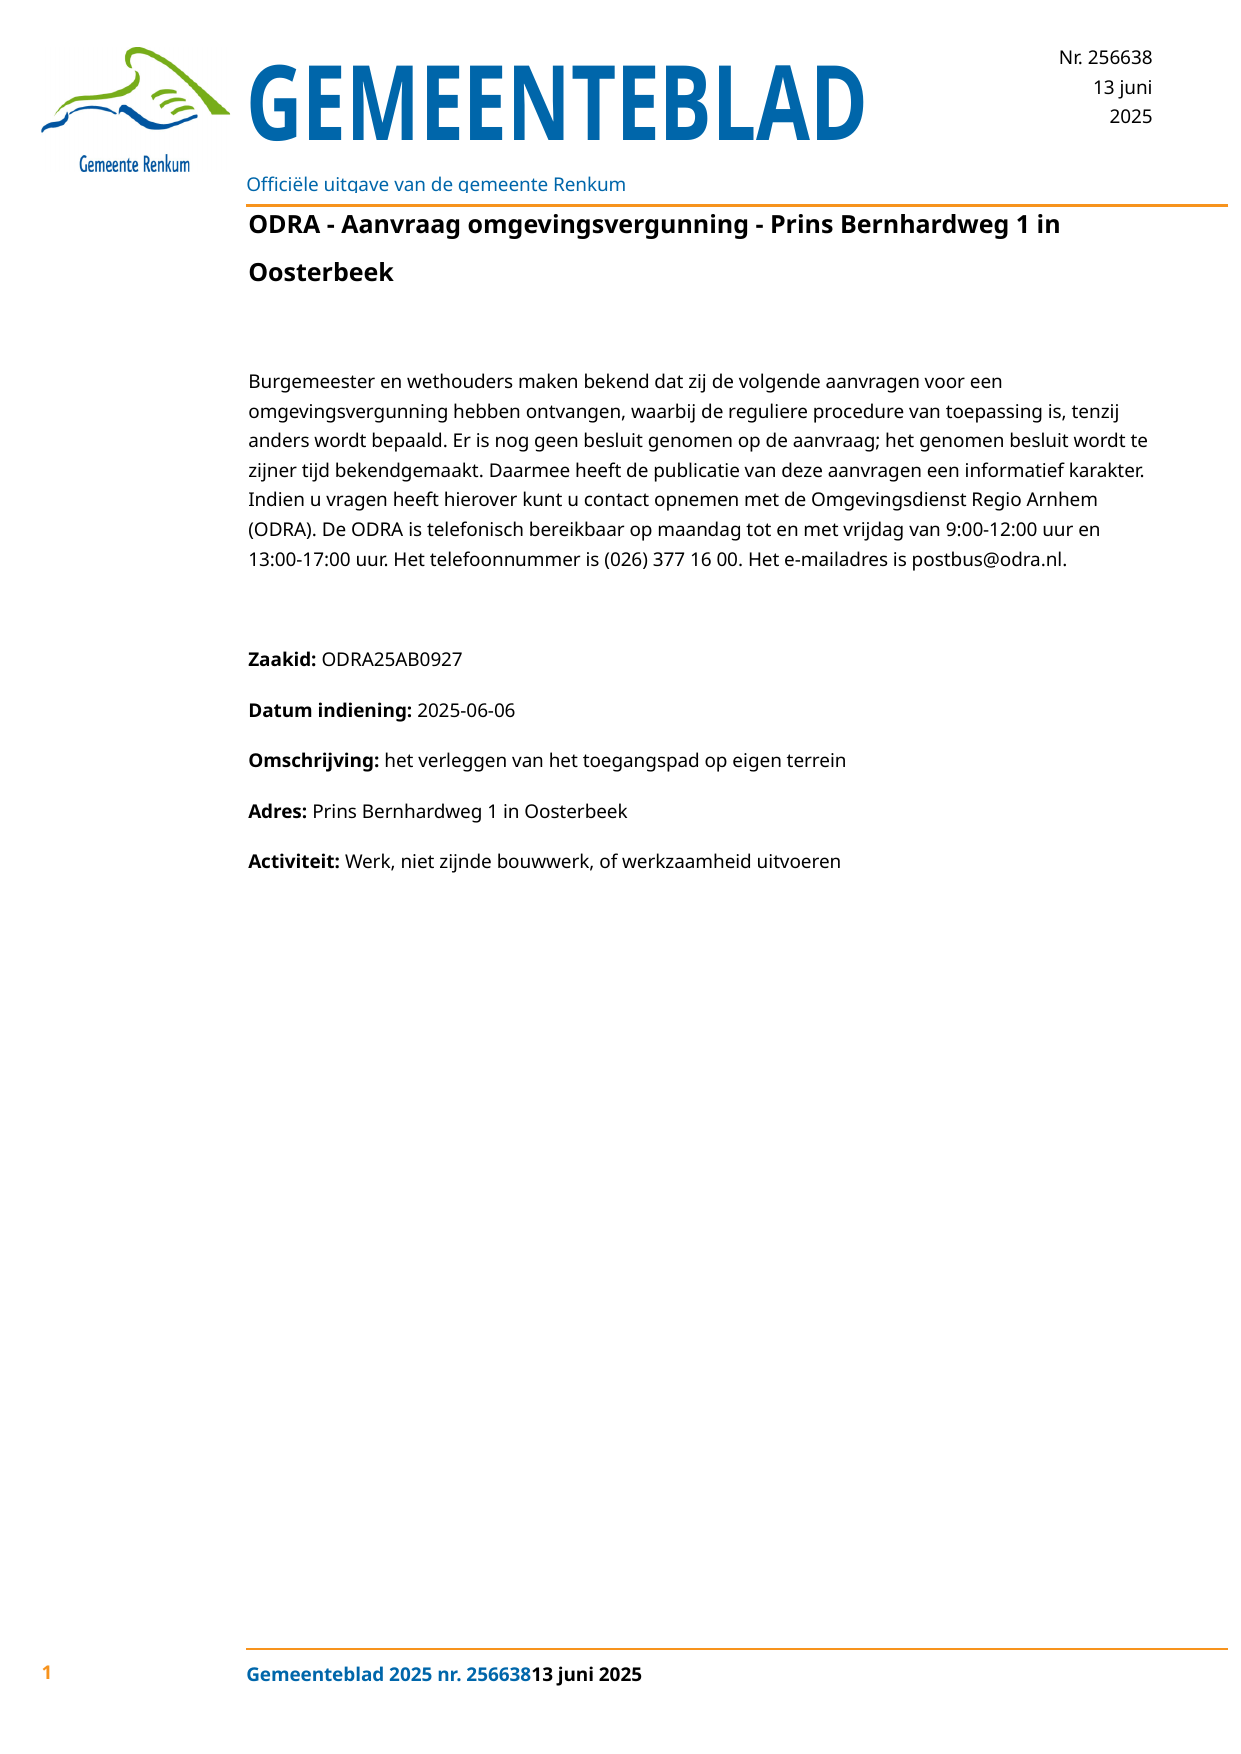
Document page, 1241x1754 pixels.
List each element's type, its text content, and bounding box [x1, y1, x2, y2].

picture [41, 47, 231, 172]
text Omschrijving: het verleggen van het toegangspad op eigen terrein [248, 747, 1152, 773]
text Adres: Prins Bernhardweg 1 in Oosterbeek [248, 798, 1152, 824]
text ODRA - Aanvraag omgevingsvergunning - Prins Bernhardweg 1 in Oosterbeek [248, 207, 1152, 288]
text Zaakid: ODRA25AB0927 [248, 647, 1152, 672]
text Datum indiening: 2025-06-06 [248, 697, 1152, 723]
text Burgemeester en wethouders maken bekend dat zij de volgende aanvragen voor een omgevingsvergunning hebben ontvangen, waarbij de reguliere procedure van toepassing is, tenzij anders wordt bepaald. Er is nog geen besluit genomen op de aanvraag; het genomen besluit wordt te zijner tijd bekendgemaakt. Daarmee heeft de publicatie van deze aanvragen een informatief karakter. Indien u vragen heeft hierover kunt u contact opnemen met de Omgevingsdienst Regio Arnhem (ODRA). De ODRA is telefonisch bereikbaar op maandag tot en met vrijdag van 9:00-12:00 uur en 13:00-17:00 uur. Het telefoonnummer is (026) 377 16 00. Het e-mailadres is postbus@odra.nl. [248, 368, 1152, 572]
text Activiteit: Werk, niet zijnde bouwwerk, of werkzaamheid uitvoeren [248, 848, 1152, 874]
